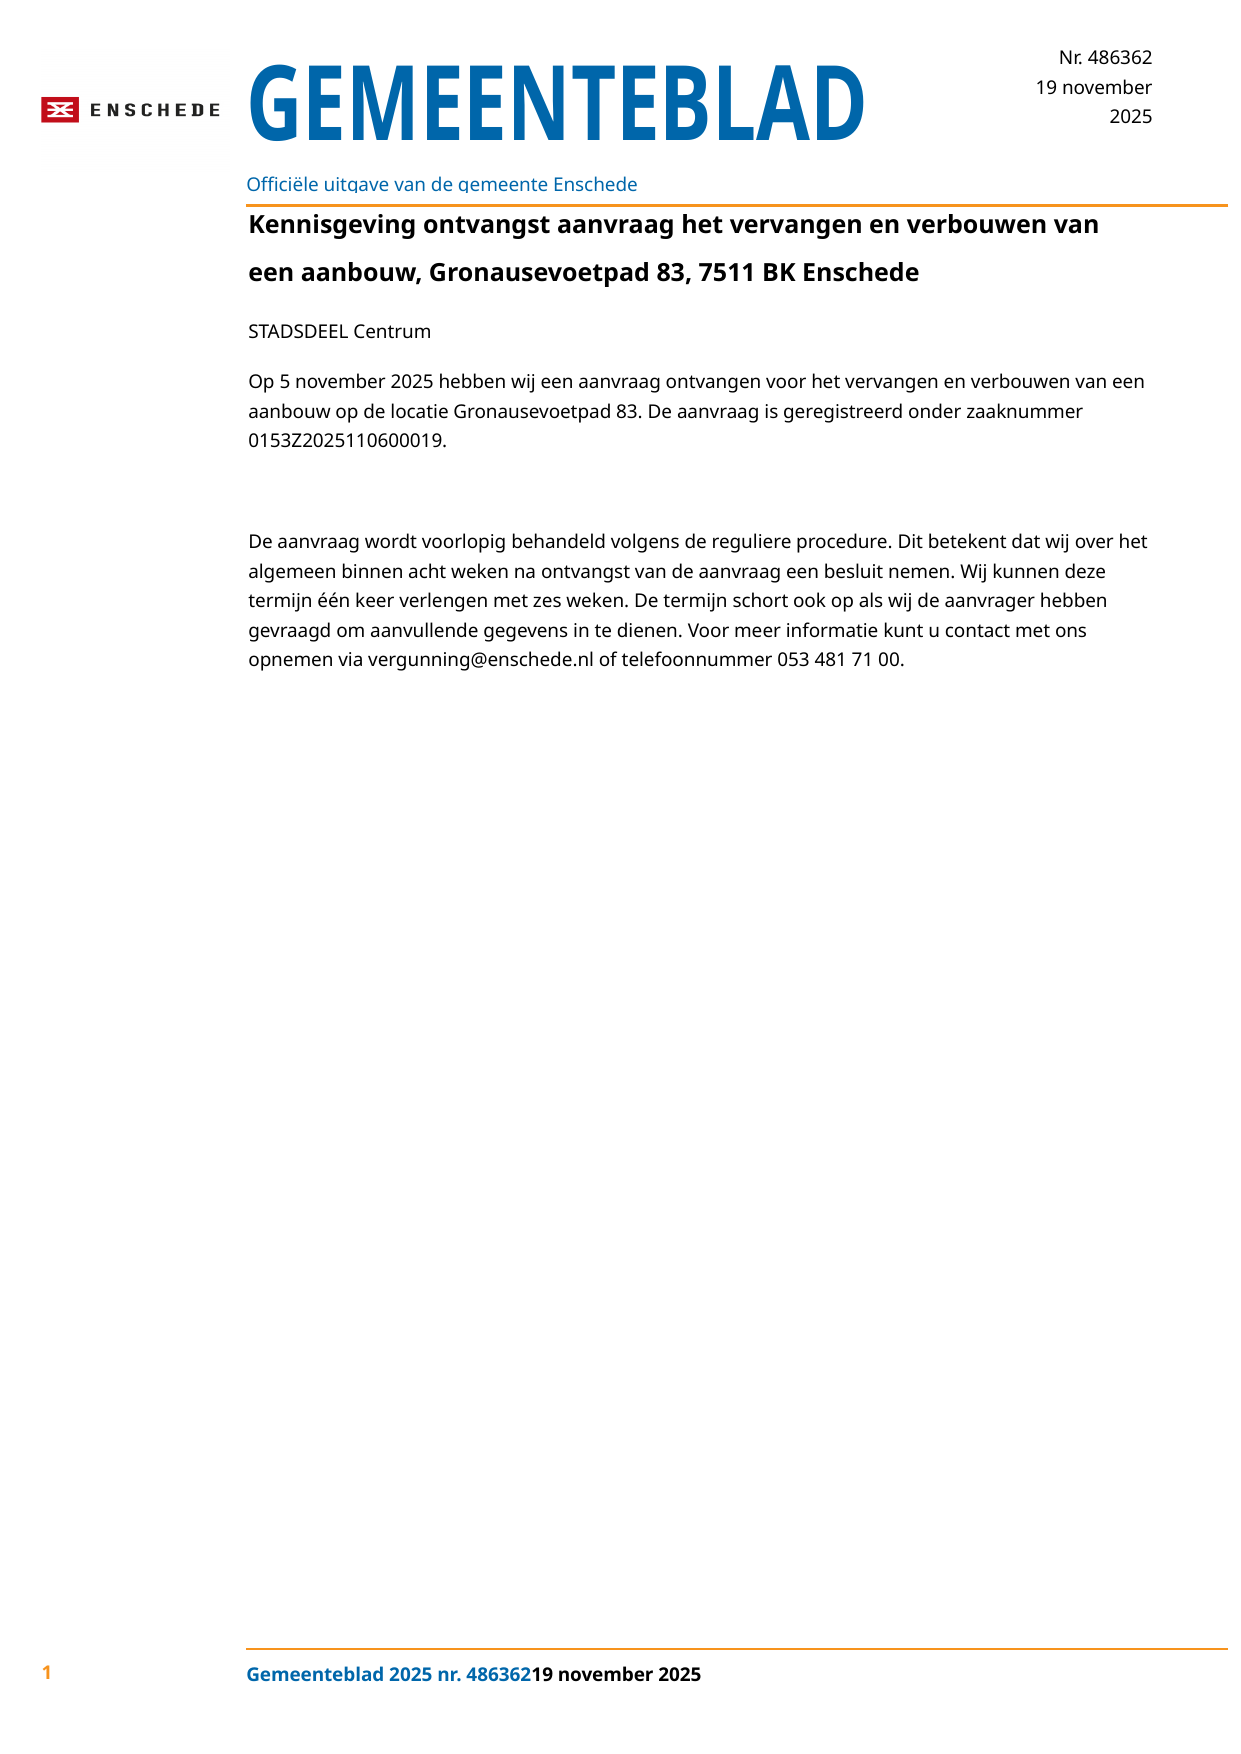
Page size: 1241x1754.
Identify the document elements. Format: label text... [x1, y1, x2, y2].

text STADSDEEL Centrum [248, 318, 1152, 344]
picture [41, 47, 231, 172]
text Op 5 november 2025 hebben wij een aanvraag ontvangen voor het vervangen en verbouwen van een aanbouw op de locatie Gronausevoetpad 83. De aanvraag is geregistreerd onder zaaknummer 0153Z2025110600019. [248, 368, 1152, 453]
text De aanvraag wordt voorlopig behandeld volgens de reguliere procedure. Dit betekent dat wij over het algemeen binnen acht weken na ontvangst van de aanvraag een besluit nemen. Wij kunnen deze termijn één keer verlengen met zes weken. De termijn schort ook op als wij de aanvrager hebben gevraagd om aanvullende gegevens in te dienen. Voor meer informatie kunt u contact met ons opnemen via vergunning@enschede.nl of telefoonnummer 053 481 71 00. [248, 528, 1152, 672]
text Kennisgeving ontvangst aanvraag het vervangen en verbouwen van een aanbouw, Gronausevoetpad 83, 7511 BK Enschede [248, 207, 1152, 288]
